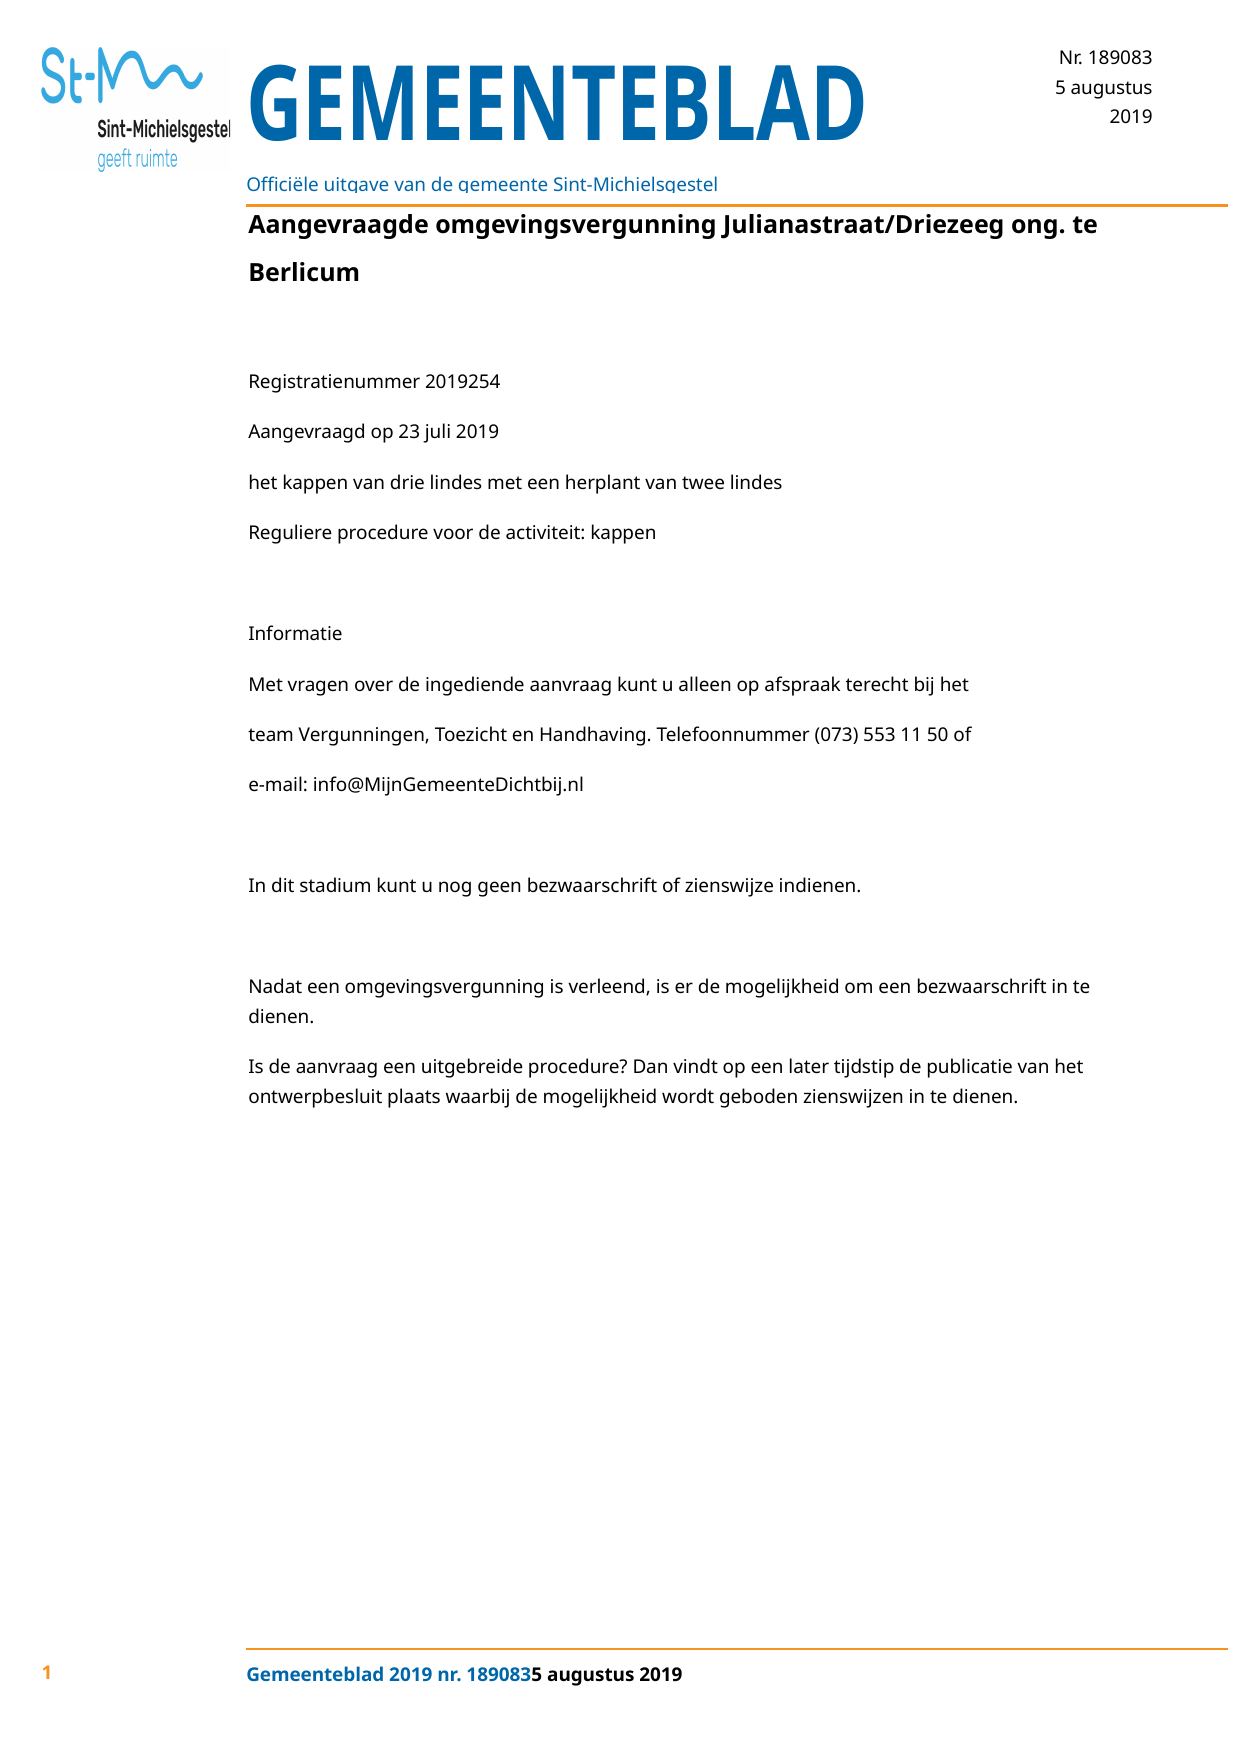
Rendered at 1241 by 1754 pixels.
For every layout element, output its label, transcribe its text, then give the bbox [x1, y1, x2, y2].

text e-mail: info@MijnGemeenteDichtbij.nl [248, 772, 1152, 797]
text Registratienummer 2019254 [248, 368, 1152, 394]
text In dit stadium kunt u nog geen bezwaarschrift of zienswijze indienen. [248, 872, 1152, 898]
text Informatie [248, 620, 1152, 646]
text het kappen van drie lindes met een herplant van twee lindes [248, 469, 1152, 495]
text team Vergunningen, Toezicht en Handhaving. Telefoonnummer (073) 553 11 50 of [248, 721, 1152, 747]
text Is de aanvraag een uitgebreide procedure? Dan vindt op een later tijdstip de publicatie van het ontwerpbesluit plaats waarbij de mogelijkheid wordt geboden zienswijzen in te dienen. [248, 1053, 1152, 1109]
text Aangevraagd op 23 juli 2019 [248, 419, 1152, 444]
text Nadat een omgevingsvergunning is verleend, is er de mogelijkheid om een bezwaarschrift in te dienen. [248, 973, 1152, 1029]
text Reguliere procedure voor de activiteit: kappen [248, 519, 1152, 545]
text Met vragen over de ingediende aanvraag kunt u alleen op afspraak terecht bij het [248, 671, 1152, 697]
picture [41, 47, 231, 172]
text Aangevraagde omgevingsvergunning Julianastraat/Driezeeg ong. te Berlicum [248, 207, 1152, 288]
